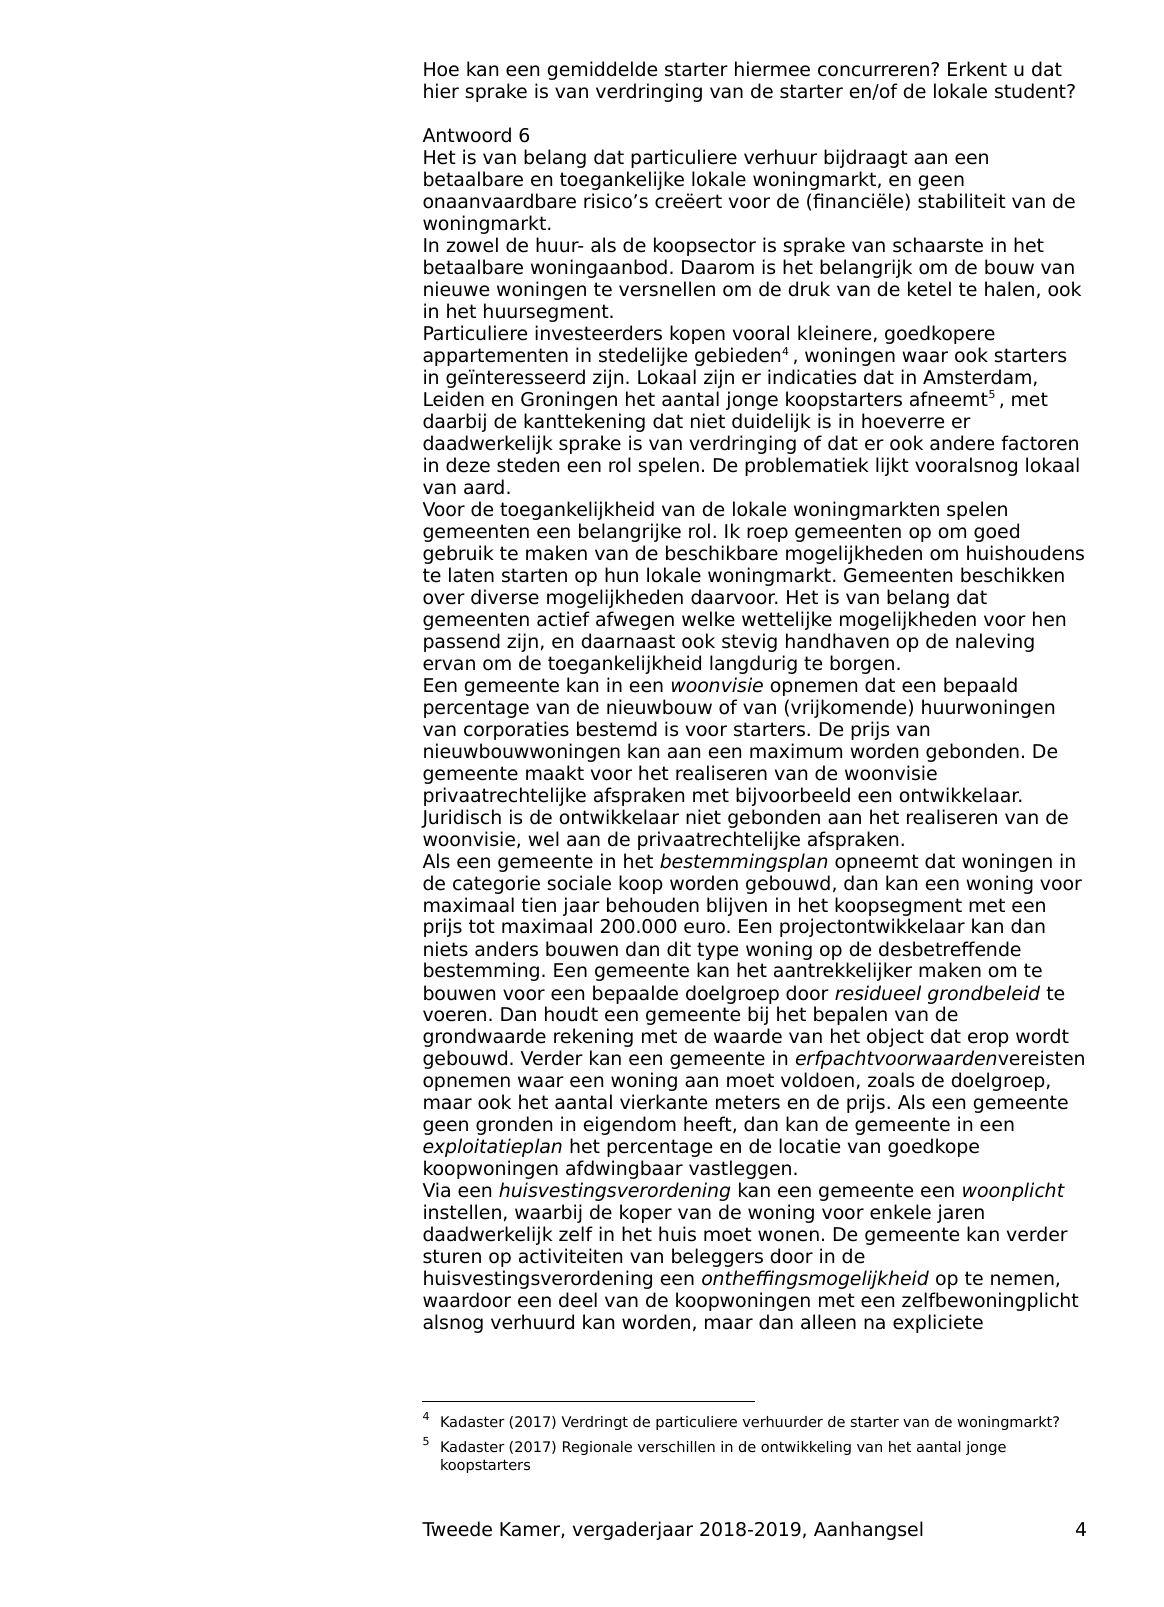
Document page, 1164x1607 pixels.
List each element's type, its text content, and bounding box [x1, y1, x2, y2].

text Een gemeente kan in een woonvisie opnemen dat een bepaald percentage van de nieuwbouw of van (vrijkomende) huurwoningen van corporaties bestemd is voor starters. De prijs van nieuwbouwwoningen kan aan een maximum worden gebonden. De gemeente maakt voor het realiseren van de woonvisie privaatrechtelijke afspraken met bijvoorbeeld een ontwikkelaar. Juridisch is de ontwikkelaar niet gebonden aan het realiseren van de woonvisie, wel aan de privaatrechtelijke afspraken. [422, 675, 1087, 851]
text Voor de toegankelijkheid van de lokale woningmarkten spelen gemeenten een belangrijke rol. Ik roep gemeenten op om goed gebruik te maken van de beschikbare mogelijkheden om huishoudens te laten starten op hun lokale woningmarkt. Gemeenten beschikken over diverse mogelijkheden daarvoor. Het is van belang dat gemeenten actief afwegen welke wettelijke mogelijkheden voor hen passend zijn, en daarnaast ook stevig handhaven op de naleving ervan om de toegankelijkheid langdurig te borgen. [422, 499, 1087, 675]
text Via een huisvestingsverordening kan een gemeente een woonplicht instellen, waarbij de koper van de woning voor enkele jaren daadwerkelijk zelf in het huis moet wonen. De gemeente kan verder sturen op activiteiten van beleggers door in de huisvestingsverordening een ontheffingsmogelijkheid op te nemen, waardoor een deel van de koopwoningen met een zelfbewoningplicht alsnog verhuurd kan worden, maar dan alleen na expliciete [422, 1180, 1087, 1334]
text In zowel de huur- als de koopsector is sprake van schaarste in het betaalbare woningaanbod. Daarom is het belangrijk om de bouw van nieuwe woningen te versnellen om de druk van de ketel te halen, ook in het huursegment. [422, 235, 1087, 323]
text Kadaster (2017) Regionale verschillen in de ontwikkeling van het aantal jonge koopstarters [422, 1435, 1087, 1474]
text Als een gemeente in het bestemmingsplan opneemt dat woningen in de categorie sociale koop worden gebouwd, dan kan een woning voor maximaal tien jaar behouden blijven in het koopsegment met een prijs tot maximaal 200.000 euro. Een projectontwikkelaar kan dan niets anders bouwen dan dit type woning op de desbetreffende bestemming. Een gemeente kan het aantrekkelijker maken om te bouwen voor een bepaalde doelgroep door residueel grondbeleid te voeren. Dan houdt een gemeente bij het bepalen van de grondwaarde rekening met de waarde van het object dat erop wordt gebouwd. Verder kan een gemeente in erfpachtvoorwaardenvereisten opnemen waar een woning aan moet voldoen, zoals de doelgroep, maar ook het aantal vierkante meters en de prijs. Als een gemeente geen gronden in eigendom heeft, dan kan de gemeente in een exploitatieplan het percentage en de locatie van goedkope koopwoningen afdwingbaar vastleggen. [422, 851, 1087, 1180]
text Kadaster (2017) Verdringt de particuliere verhuurder de starter van de woningmarkt? [422, 1410, 1087, 1432]
text Het is van belang dat particuliere verhuur bijdraagt aan een betaalbare en toegankelijke lokale woningmarkt, en geen onaanvaardbare risico’s creëert voor de (financiële) stabiliteit van de woningmarkt. [422, 147, 1087, 235]
text Hoe kan een gemiddelde starter hiermee concurreren? Erkent u dat hier sprake is van verdringing van de starter en/of de lokale student? [422, 59, 1087, 103]
text Particuliere investeerders kopen vooral kleinere, goedkopere appartementen in stedelijke gebieden, woningen waar ook starters in geïnteresseerd zijn. Lokaal zijn er indicaties dat in Amsterdam, Leiden en Groningen het aantal jonge koopstarters afneemt, met daarbij de kanttekening dat niet duidelijk is in hoeverre er daadwerkelijk sprake is van verdringing of dat er ook andere factoren in deze steden een rol spelen. De problematiek lijkt vooralsnog lokaal van aard. [422, 323, 1087, 499]
text Antwoord 6 [422, 125, 1087, 147]
